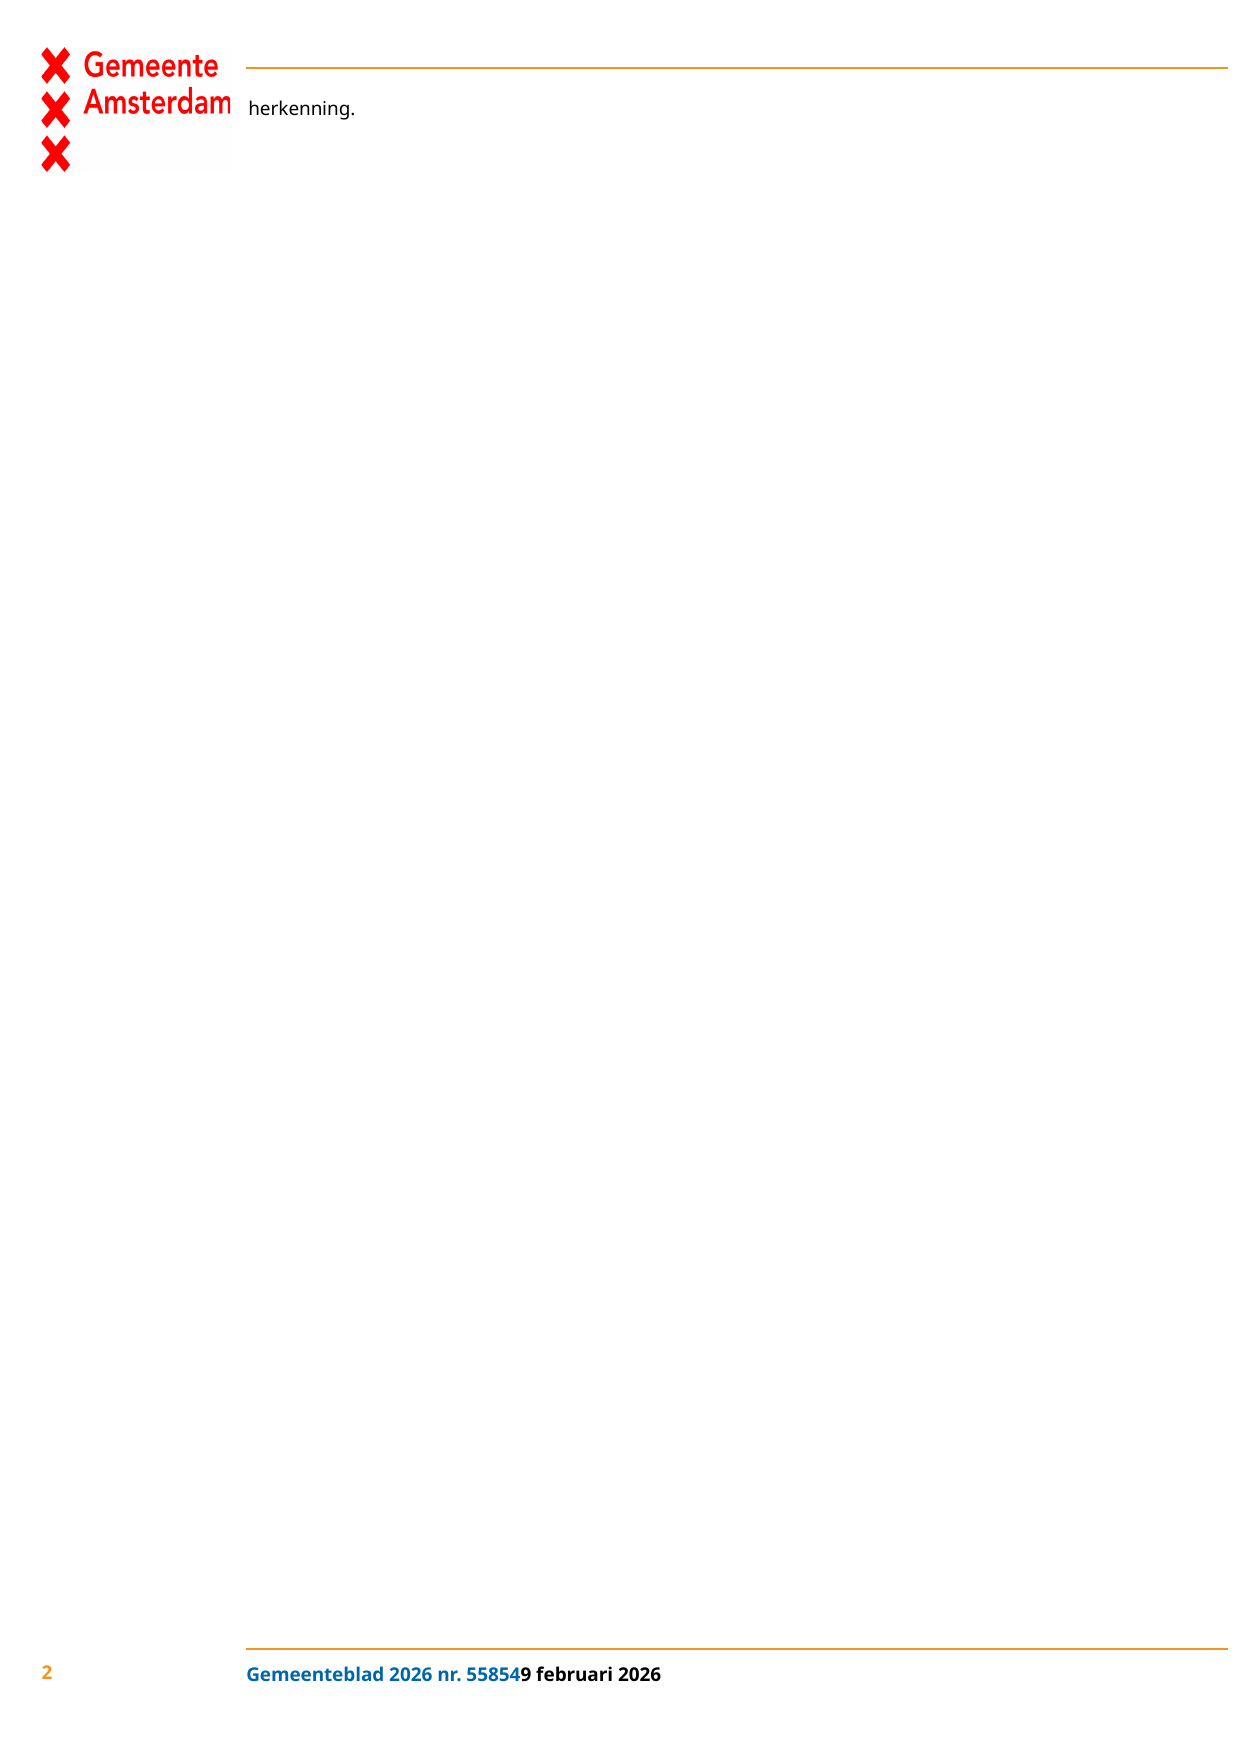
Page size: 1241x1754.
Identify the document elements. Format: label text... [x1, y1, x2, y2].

text herkenning. [248, 95, 1152, 121]
picture [41, 47, 231, 172]
